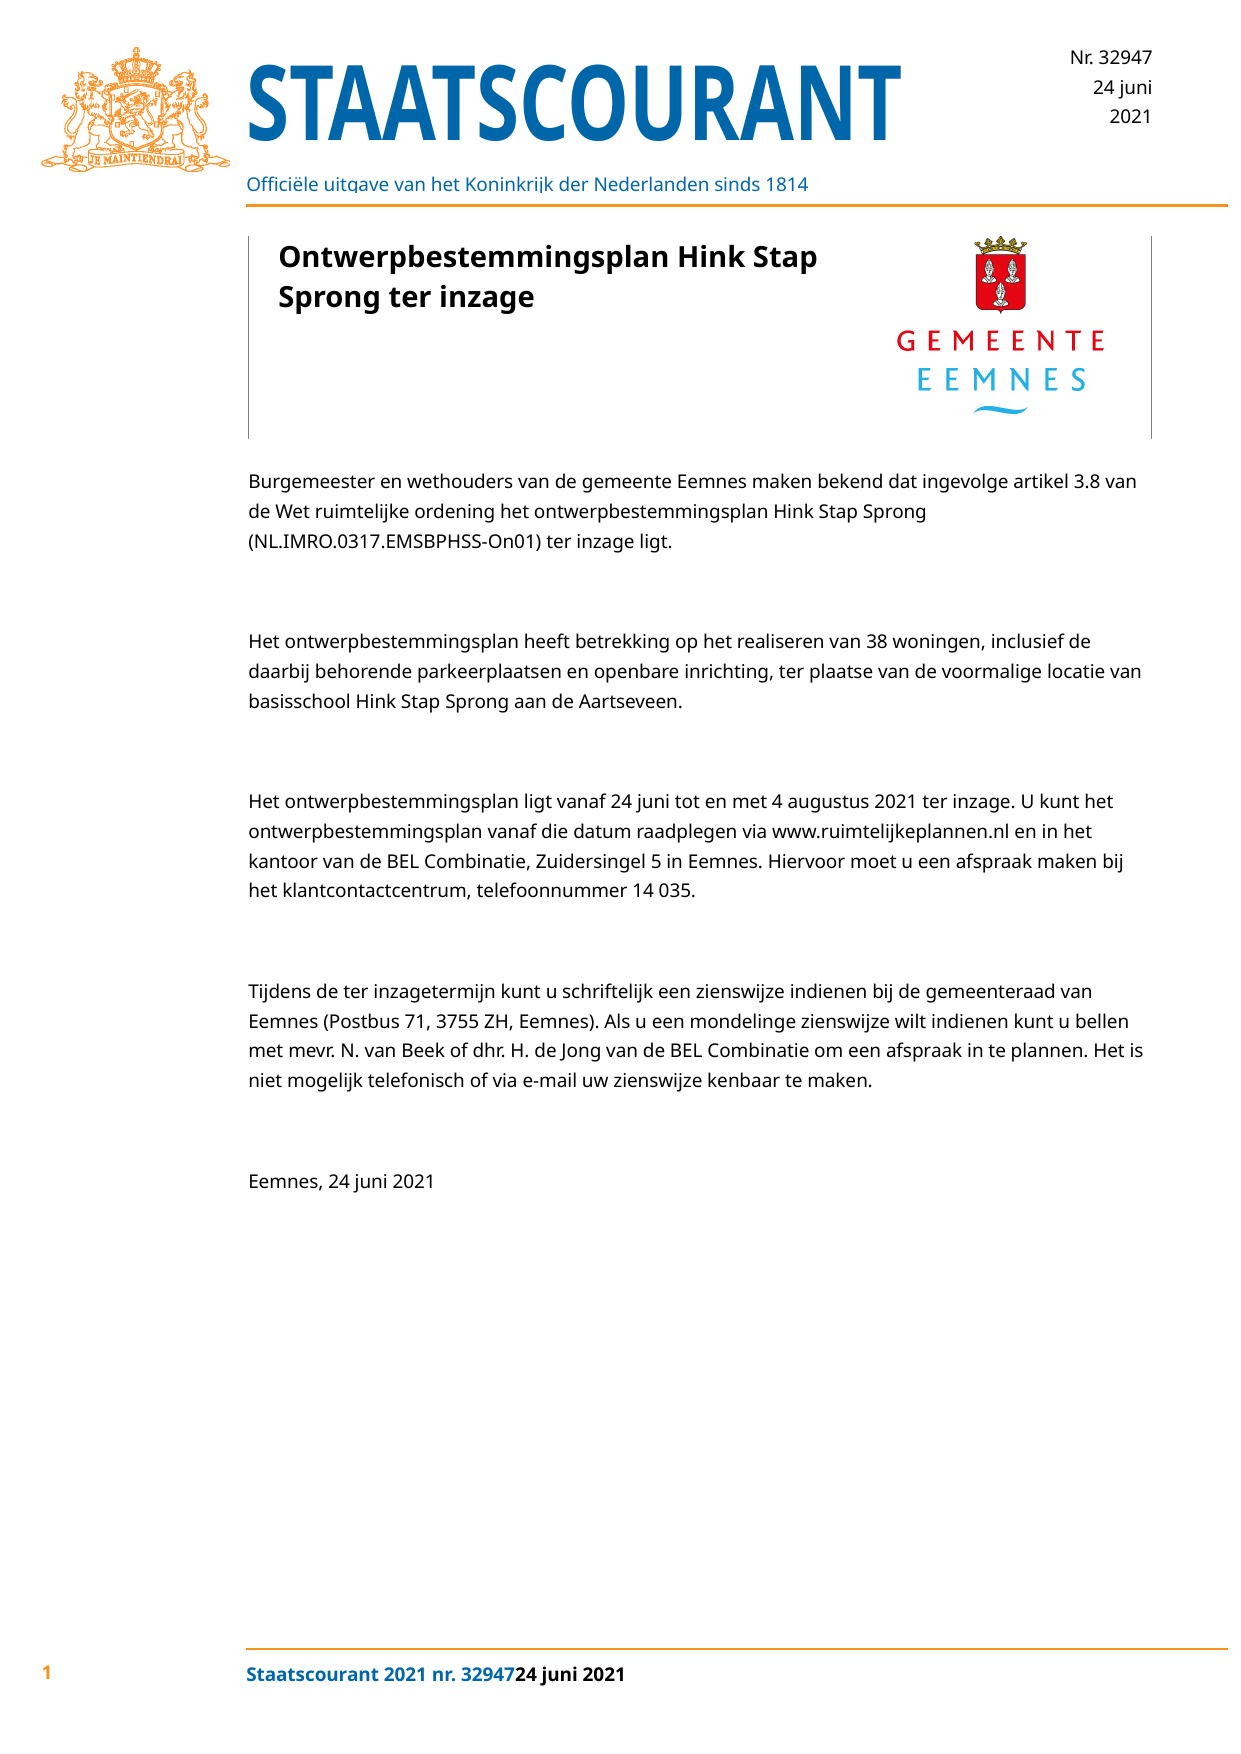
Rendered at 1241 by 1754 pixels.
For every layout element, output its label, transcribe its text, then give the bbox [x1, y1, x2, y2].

table_header [850, 414, 1151, 439]
text Tijdens de ter inzagetermijn kunt u schriftelijk een zienswijze indienen bij de gemeenteraad van Eemnes (Postbus 71, 3755 ZH, Eemnes). Als u een mondelinge zienswijze wilt indienen kunt u bellen met mevr. N. van Beek of dhr. H. de Jong van de BEL Combinatie om een afspraak in te plannen. Het is niet mogelijk telefonisch of via e-mail uw zienswijze kenbaar te maken. [248, 978, 1152, 1093]
table_header [1104, 236, 1151, 413]
text Eemnes, 24 juni 2021 [248, 1168, 1152, 1193]
text Burgemeester en wethouders van de gemeente Eemnes maken bekend dat ingevolge artikel 3.8 van de Wet ruimtelijke ordening het ontwerpbestemmingsplan Hink Stap Sprong (NL.IMRO.0317.EMSBPHSS-On01) ter inzage ligt. [248, 469, 1152, 553]
picture [41, 47, 231, 172]
table_header Ontwerpbestemmingsplan Hink Stap Sprong ter inzage [249, 236, 850, 439]
text Het ontwerpbestemmingsplan heeft betrekking op het realiseren van 38 woningen, inclusief de daarbij behorende parkeerplaatsen en openbare inrichting, ter plaatse van de voormalige locatie van basisschool Hink Stap Sprong aan de Aartseveen. [248, 629, 1152, 713]
table_header [850, 236, 897, 413]
text Het ontwerpbestemmingsplan ligt vanaf 24 juni tot en met 4 augustus 2021 ter inzage. U kunt het ontwerpbestemmingsplan vanaf die datum raadplegen via www.ruimtelijkeplannen.nl en in het kantoor van de BEL Combinatie, Zuidersingel 5 in Eemnes. Hiervoor moet u een afspraak maken bij het klantcontactcentrum, telefoonnummer 14 035. [248, 789, 1152, 903]
picture [897, 236, 1104, 414]
